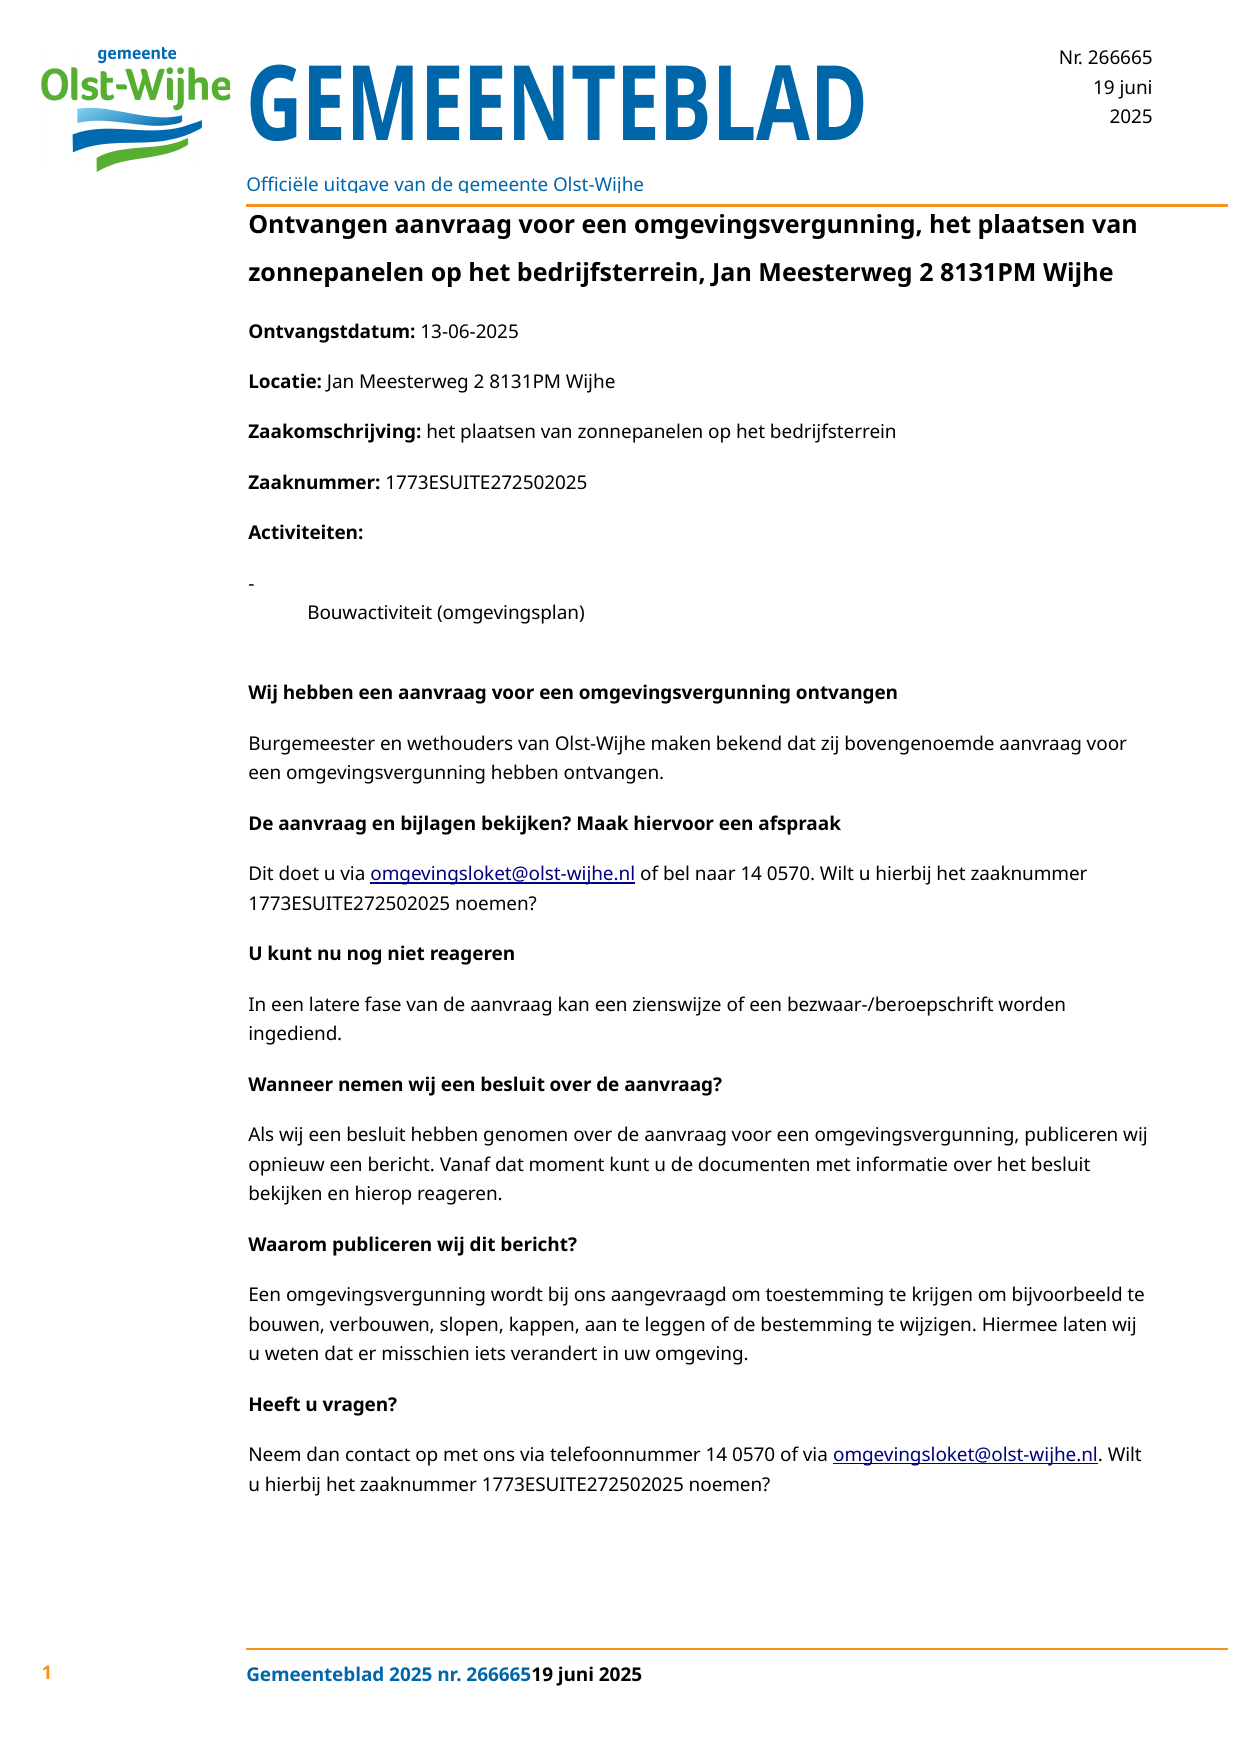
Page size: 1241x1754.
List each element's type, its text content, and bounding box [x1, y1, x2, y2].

picture [41, 47, 231, 172]
text In een latere fase van de aanvraag kan een zienswijze of een bezwaar-/beroepschrift worden ingediend. [248, 991, 1152, 1046]
text Wanneer nemen wij een besluit over de aanvraag? [248, 1071, 1152, 1097]
text De aanvraag en bijlagen bekijken? Maak hiervoor een afspraak [248, 810, 1152, 836]
text Als wij een besluit hebben genomen over de aanvraag voor een omgevingsvergunning, publiceren wij opnieuw een bericht. Vanaf dat moment kunt u de documenten met informatie over het besluit bekijken en hierop reageren. [248, 1121, 1152, 1206]
text Heeft u vragen? [248, 1391, 1152, 1417]
list Bouwactiviteit (omgevingsplan) [248, 599, 1152, 625]
text Ontvangstdatum: 13-06-2025 [248, 318, 1152, 344]
text Activiteiten: [248, 519, 1152, 545]
text Waarom publiceren wij dit bericht? [248, 1231, 1152, 1257]
text Wij hebben een aanvraag voor een omgevingsvergunning ontvangen [248, 679, 1152, 705]
text Burgemeester en wethouders van Olst-Wijhe maken bekend dat zij bovengenoemde aanvraag voor een omgevingsvergunning hebben ontvangen. [248, 730, 1152, 785]
text Locatie: Jan Meesterweg 2 8131PM Wijhe [248, 368, 1152, 394]
text Dit doet u via omgevingsloket@olst-wijhe.nl of bel naar 14 0570. Wilt u hierbij het zaaknummer 1773ESUITE272502025 noemen? [248, 860, 1152, 916]
text Een omgevingsvergunning wordt bij ons aangevraagd om toestemming te krijgen om bijvoorbeeld te bouwen, verbouwen, slopen, kappen, aan te leggen of de bestemming te wijzigen. Hiermee laten wij u weten dat er misschien iets verandert in uw omgeving. [248, 1281, 1152, 1366]
text Ontvangen aanvraag voor een omgevingsvergunning, het plaatsen van zonnepanelen op het bedrijfsterrein, Jan Meesterweg 2 8131PM Wijhe [248, 207, 1152, 288]
text Neem dan contact op met ons via telefoonnummer 14 0570 of via omgevingsloket@olst-wijhe.nl. Wilt u hierbij het zaaknummer 1773ESUITE272502025 noemen? [248, 1441, 1152, 1497]
text Zaakomschrijving: het plaatsen van zonnepanelen op het bedrijfsterrein [248, 419, 1152, 444]
text Zaaknummer: 1773ESUITE272502025 [248, 469, 1152, 495]
text U kunt nu nog niet reageren [248, 940, 1152, 966]
